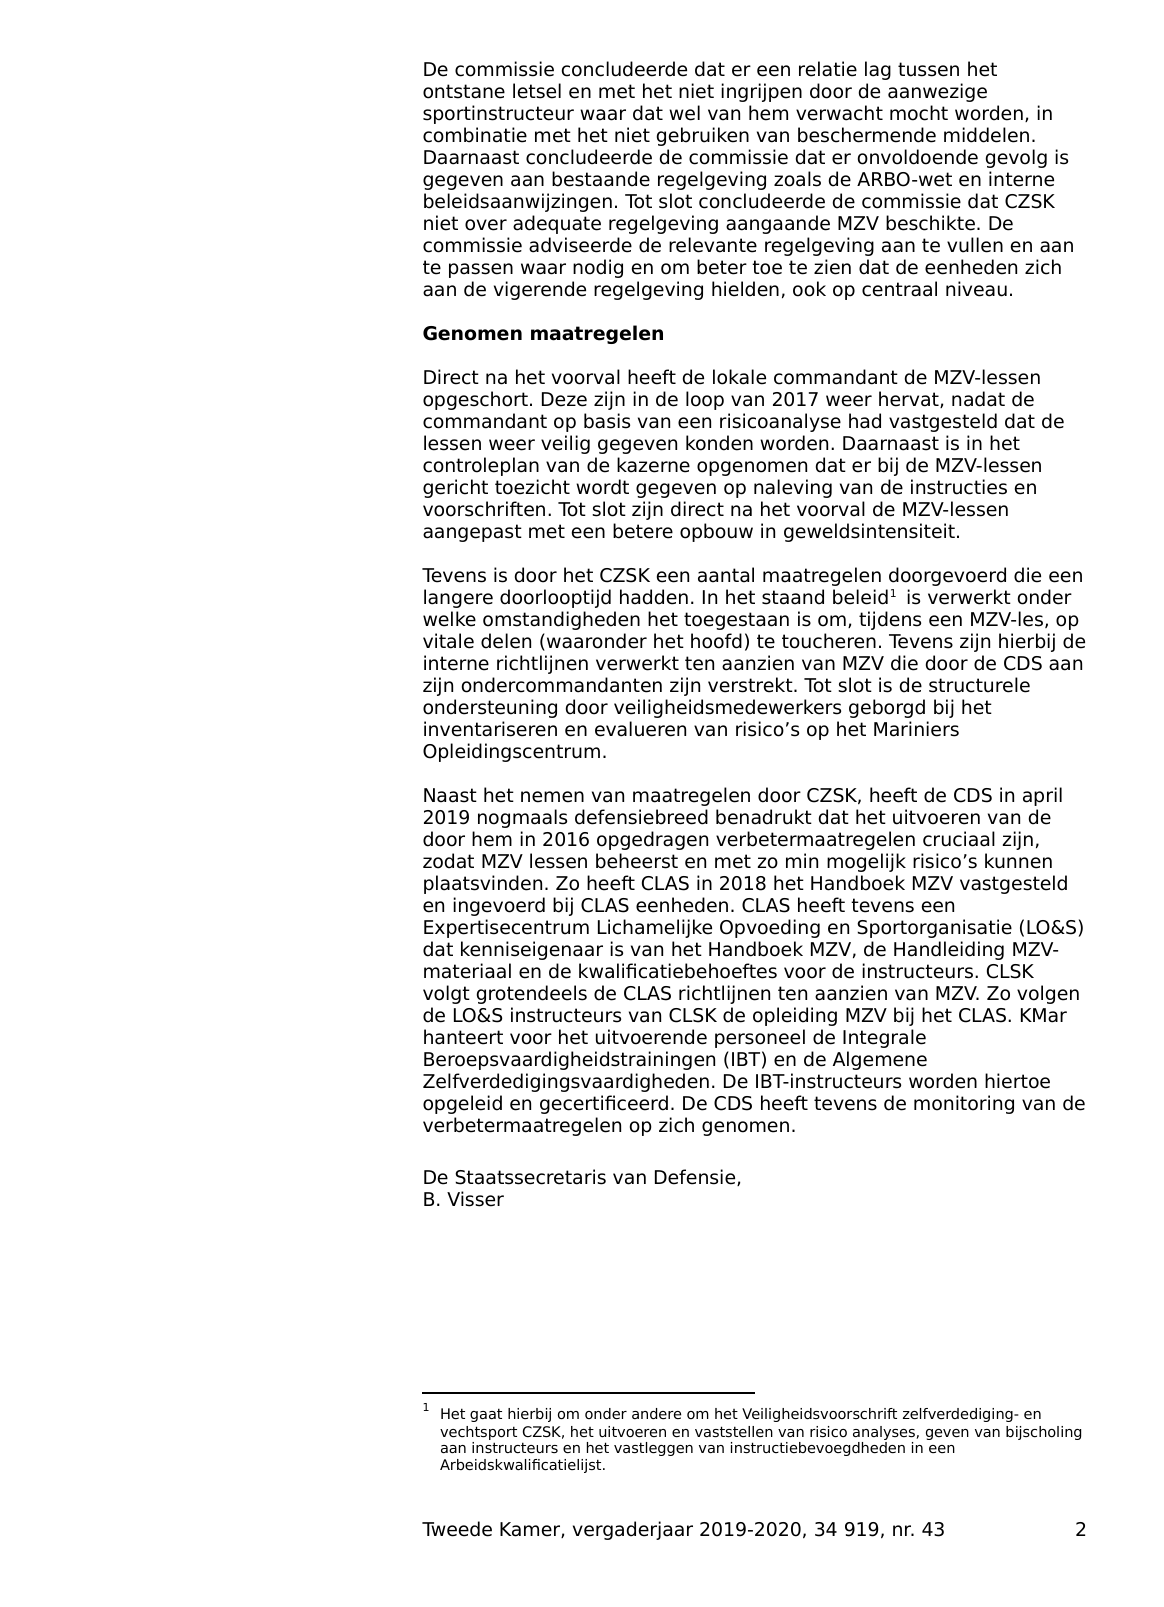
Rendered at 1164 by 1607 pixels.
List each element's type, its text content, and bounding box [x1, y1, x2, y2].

text De commissie concludeerde dat er een relatie lag tussen het ontstane letsel en met het niet ingrijpen door de aanwezige sportinstructeur waar dat wel van hem verwacht mocht worden, in combinatie met het niet gebruiken van beschermende middelen. Daarnaast concludeerde de commissie dat er onvoldoende gevolg is gegeven aan bestaande regelgeving zoals de ARBO-wet en interne beleidsaanwijzingen. Tot slot concludeerde de commissie dat CZSK niet over adequate regelgeving aangaande MZV beschikte. De commissie adviseerde de relevante regelgeving aan te vullen en aan te passen waar nodig en om beter toe te zien dat de eenheden zich aan de vigerende regelgeving hielden, ook op centraal niveau. [422, 59, 1087, 301]
text Tevens is door het CZSK een aantal maatregelen doorgevoerd die een langere doorlooptijd hadden. In het staand beleid is verwerkt onder welke omstandigheden het toegestaan is om, tijdens een MZV-les, op vitale delen (waaronder het hoofd) te toucheren. Tevens zijn hierbij de interne richtlijnen verwerkt ten aanzien van MZV die door de CDS aan zijn ondercommandanten zijn verstrekt. Tot slot is de structurele ondersteuning door veiligheidsmedewerkers geborgd bij het inventariseren en evalueren van risico’s op het Mariniers Opleidingscentrum. [422, 565, 1087, 763]
text Naast het nemen van maatregelen door CZSK, heeft de CDS in april 2019 nogmaals defensiebreed benadrukt dat het uitvoeren van de door hem in 2016 opgedragen verbetermaatregelen cruciaal zijn, zodat MZV lessen beheerst en met zo min mogelijk risico’s kunnen plaatsvinden. Zo heeft CLAS in 2018 het Handboek MZV vastgesteld en ingevoerd bij CLAS eenheden. CLAS heeft tevens een Expertisecentrum Lichamelijke Opvoeding en Sportorganisatie (LO&S) dat kenniseigenaar is van het Handboek MZV, de Handleiding MZV-materiaal en de kwalificatiebehoeftes voor de instructeurs. CLSK volgt grotendeels de CLAS richtlijnen ten aanzien van MZV. Zo volgen de LO&S instructeurs van CLSK de opleiding MZV bij het CLAS. KMar hanteert voor het uitvoerende personeel de Integrale Beroepsvaardigheidstrainingen (IBT) en de Algemene Zelfverdedigingsvaardigheden. De IBT-instructeurs worden hiertoe opgeleid en gecertificeerd. De CDS heeft tevens de monitoring van de verbetermaatregelen op zich genomen. [422, 785, 1087, 1137]
text Direct na het voorval heeft de lokale commandant de MZV-lessen opgeschort. Deze zijn in de loop van 2017 weer hervat, nadat de commandant op basis van een risicoanalyse had vastgesteld dat de lessen weer veilig gegeven konden worden. Daarnaast is in het controleplan van de kazerne opgenomen dat er bij de MZV-lessen gericht toezicht wordt gegeven op naleving van de instructies en voorschriften. Tot slot zijn direct na het voorval de MZV-lessen aangepast met een betere opbouw in geweldsintensiteit. [422, 367, 1087, 543]
subtitle Genomen maatregelen [422, 323, 1087, 345]
text Het gaat hierbij om onder andere om het Veiligheidsvoorschrift zelfverdediging- en vechtsport CZSK, het uitvoeren en vaststellen van risico analyses, geven van bijscholing aan instructeurs en het vastleggen van instructiebevoegdheden in een Arbeidskwalificatielijst. [422, 1402, 1087, 1474]
text De Staatssecretaris van Defensie, B. Visser [422, 1167, 1087, 1211]
